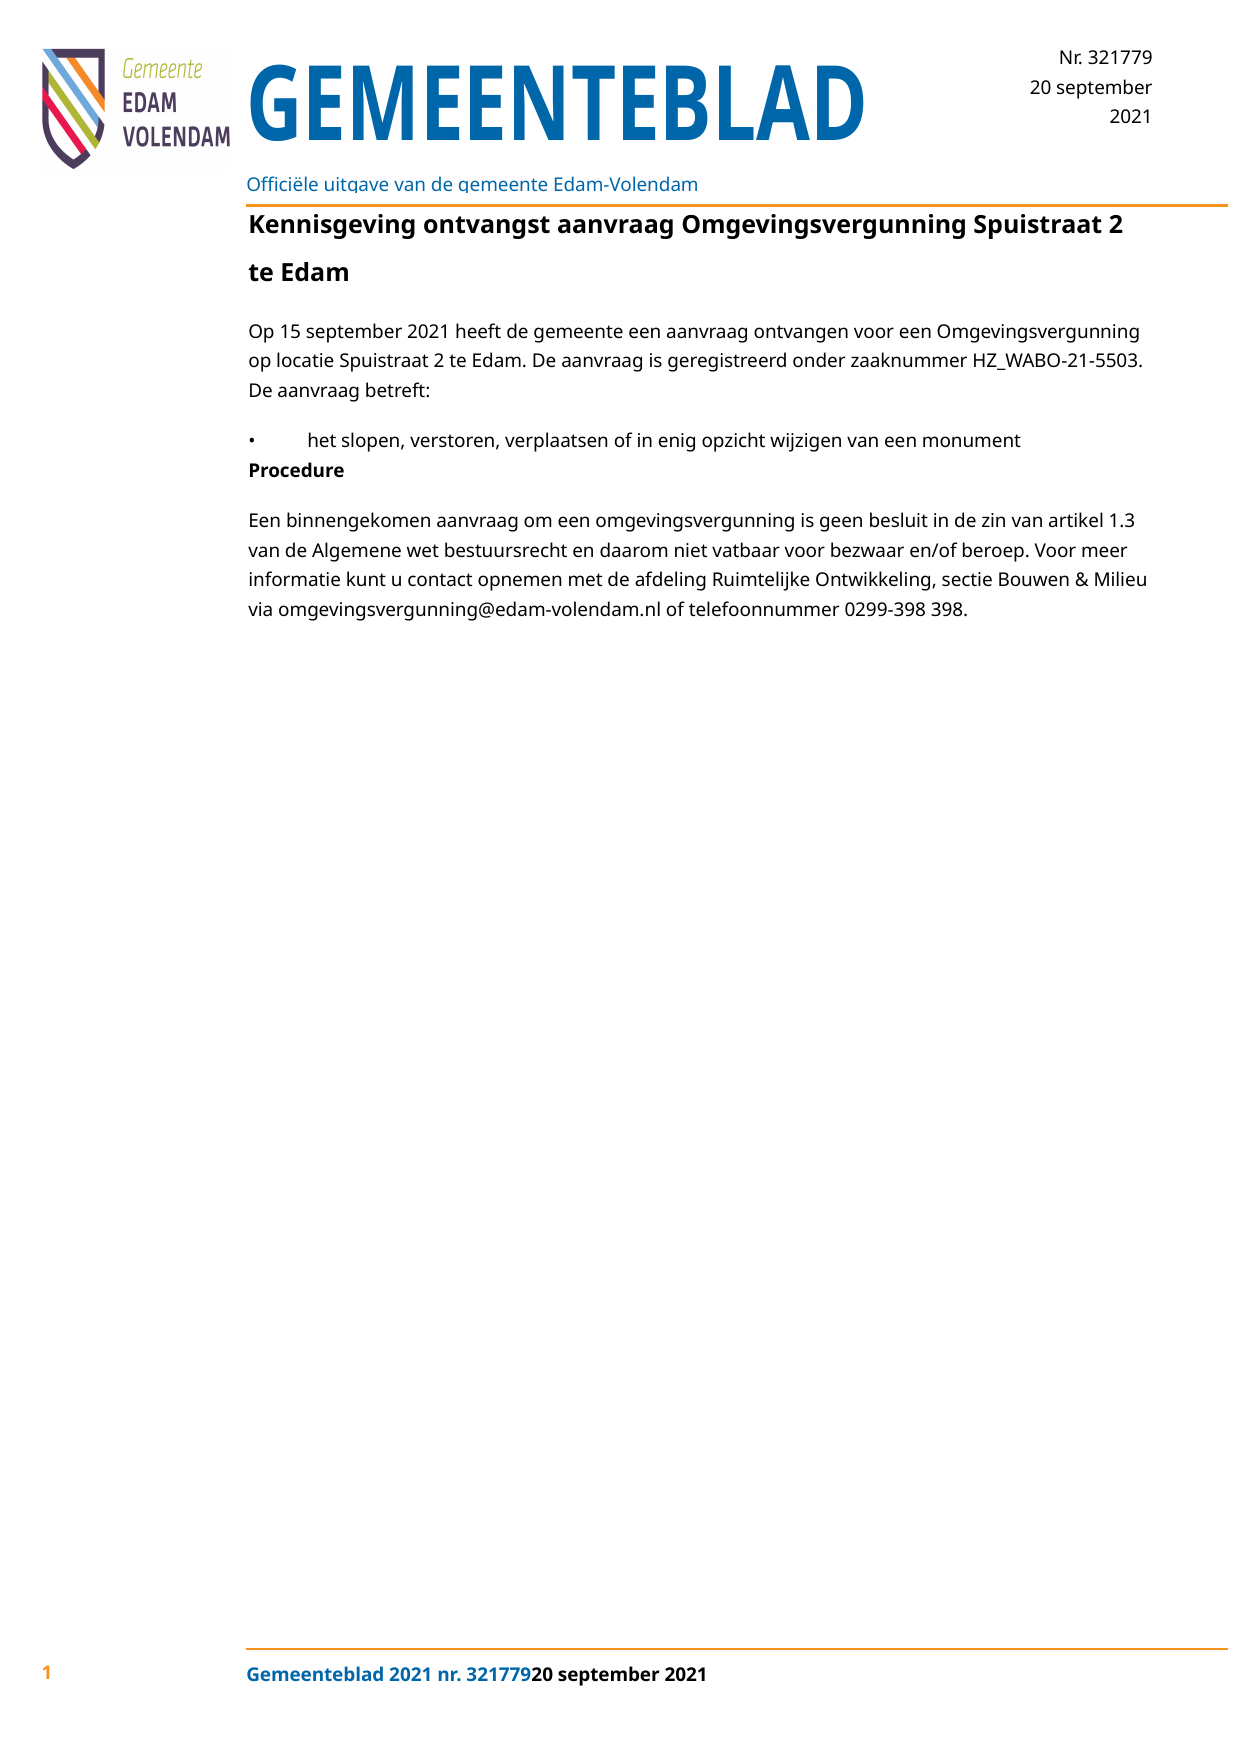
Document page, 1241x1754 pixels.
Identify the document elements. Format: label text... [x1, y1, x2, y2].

text Procedure [248, 457, 1152, 483]
picture [41, 47, 231, 172]
text Op 15 september 2021 heeft de gemeente een aanvraag ontvangen voor een Omgevingsvergunning op locatie Spuistraat 2 te Edam. De aanvraag is geregistreerd onder zaaknummer HZ_WABO-21-5503. De aanvraag betreft: [248, 318, 1152, 403]
list het slopen, verstoren, verplaatsen of in enig opzicht wijzigen van een monument [248, 427, 1152, 453]
text Kennisgeving ontvangst aanvraag Omgevingsvergunning Spuistraat 2 te Edam [248, 207, 1152, 288]
text Een binnengekomen aanvraag om een omgevingsvergunning is geen besluit in de zin van artikel 1.3 van de Algemene wet bestuursrecht en daarom niet vatbaar voor bezwaar en/of beroep. Voor meer informatie kunt u contact opnemen met de afdeling Ruimtelijke Ontwikkeling, sectie Bouwen & Milieu via omgevingsvergunning@edam-volendam.nl of telefoonnummer 0299-398 398. [248, 507, 1152, 622]
